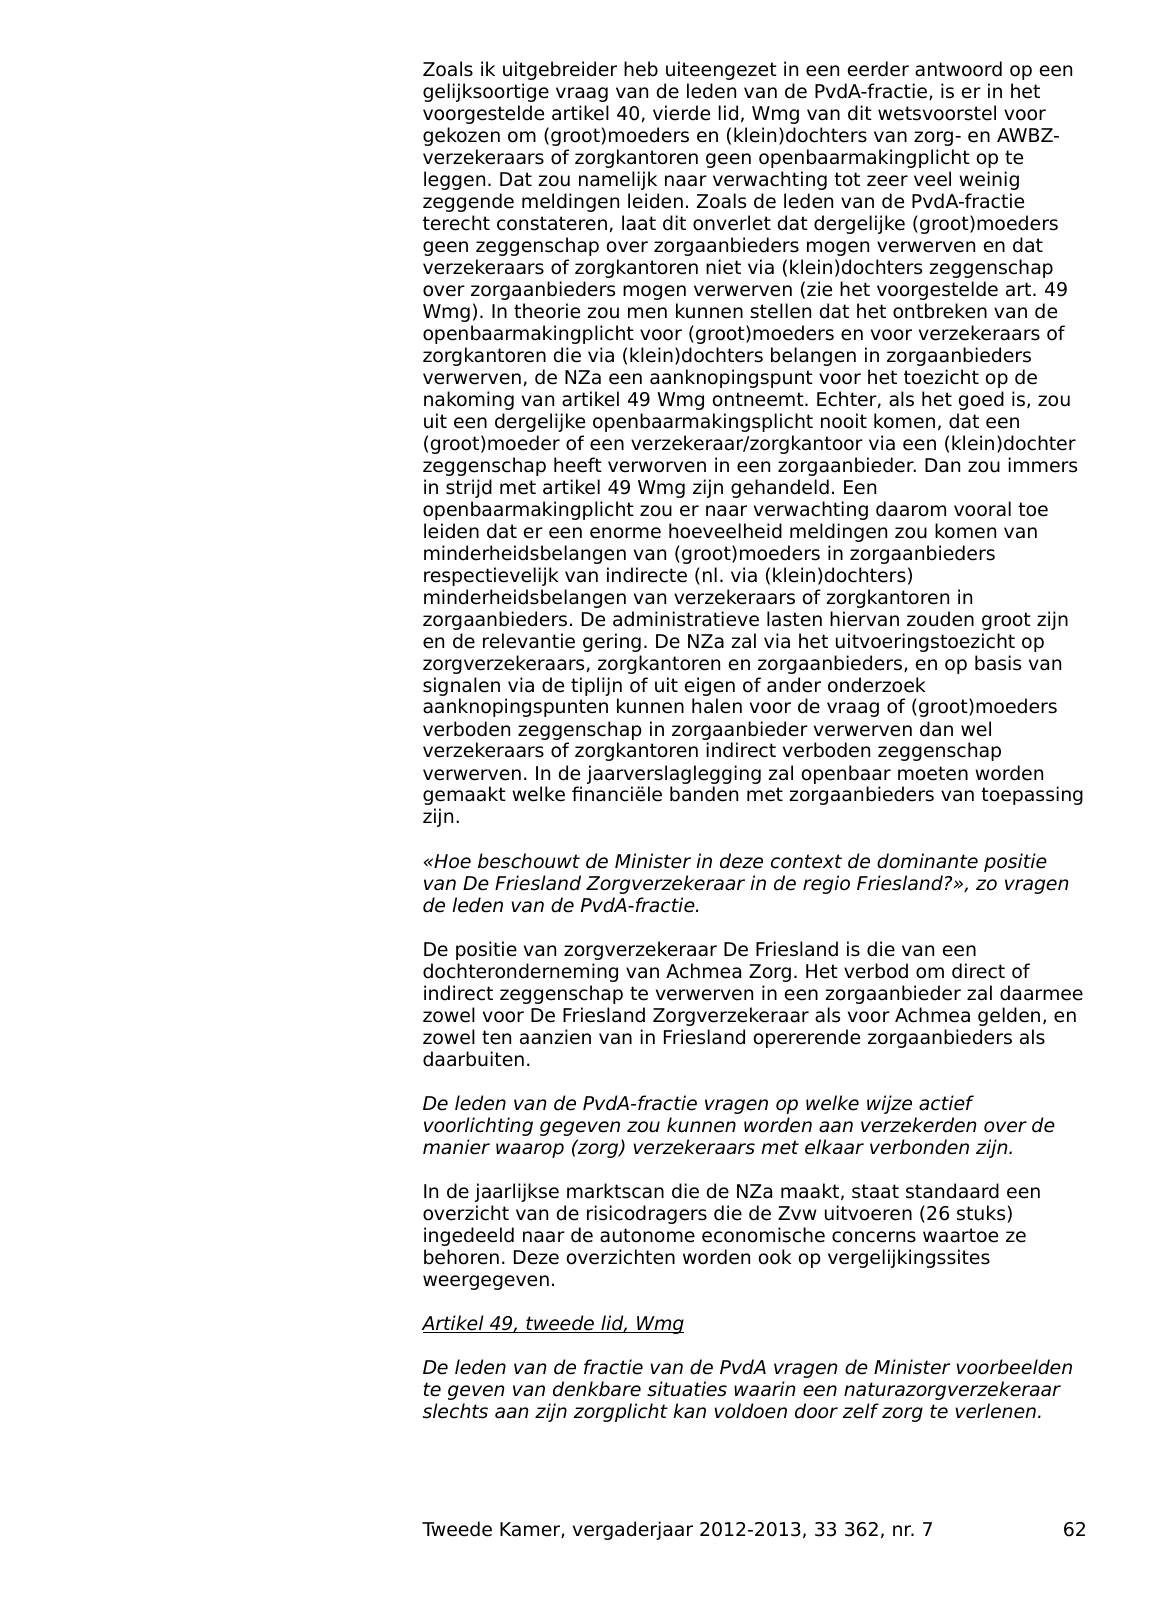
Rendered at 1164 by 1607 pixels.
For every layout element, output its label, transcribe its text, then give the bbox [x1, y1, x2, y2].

subtitle Artikel 49, tweede lid, Wmg [422, 1313, 1087, 1335]
text «Hoe beschouwt de Minister in deze context de dominante positie van De Friesland Zorgverzekeraar in de regio Friesland?», zo vragen de leden van de PvdA-fractie. [422, 851, 1087, 916]
text Zoals ik uitgebreider heb uiteengezet in een eerder antwoord op een gelijksoortige vraag van de leden van de PvdA-fractie, is er in het voorgestelde artikel 40, vierde lid, Wmg van dit wetsvoorstel voor gekozen om (groot)moeders en (klein)dochters van zorg- en AWBZ-verzekeraars of zorgkantoren geen openbaarmakingplicht op te leggen. Dat zou namelijk naar verwachting tot zeer veel weinig zeggende meldingen leiden. Zoals de leden van de PvdA-fractie terecht constateren, laat dit onverlet dat dergelijke (groot)moeders geen zeggenschap over zorgaanbieders mogen verwerven en dat verzekeraars of zorgkantoren niet via (klein)dochters zeggenschap over zorgaanbieders mogen verwerven (zie het voorgestelde art. 49 Wmg). In theorie zou men kunnen stellen dat het ontbreken van de openbaarmakingplicht voor (groot)moeders en voor verzekeraars of zorgkantoren die via (klein)dochters belangen in zorgaanbieders verwerven, de NZa een aanknopingspunt voor het toezicht op de nakoming van artikel 49 Wmg ontneemt. Echter, als het goed is, zou uit een dergelijke openbaarmakingsplicht nooit komen, dat een (groot)moeder of een verzekeraar/zorgkantoor via een (klein)dochter zeggenschap heeft verworven in een zorgaanbieder. Dan zou immers in strijd met artikel 49 Wmg zijn gehandeld. Een openbaarmakingplicht zou er naar verwachting daarom vooral toe leiden dat er een enorme hoeveelheid meldingen zou komen van minderheidsbelangen van (groot)moeders in zorgaanbieders respectievelijk van indirecte (nl. via (klein)dochters) minderheidsbelangen van verzekeraars of zorgkantoren in zorgaanbieders. De administratieve lasten hiervan zouden groot zijn en de relevantie gering. De NZa zal via het uitvoeringstoezicht op zorgverzekeraars, zorgkantoren en zorgaanbieders, en op basis van signalen via de tiplijn of uit eigen of ander onderzoek aanknopingspunten kunnen halen voor de vraag of (groot)moeders verboden zeggenschap in zorgaanbieder verwerven dan wel verzekeraars of zorgkantoren indirect verboden zeggenschap verwerven. In de jaarverslaglegging zal openbaar moeten worden gemaakt welke financiële banden met zorgaanbieders van toepassing zijn. [422, 59, 1087, 828]
text In de jaarlijkse marktscan die de NZa maakt, staat standaard een overzicht van de risicodragers die de Zvw uitvoeren (26 stuks) ingedeeld naar de autonome economische concerns waartoe ze behoren. Deze overzichten worden ook op vergelijkingssites weergegeven. [422, 1181, 1087, 1291]
text De positie van zorgverzekeraar De Friesland is die van een dochteronderneming van Achmea Zorg. Het verbod om direct of indirect zeggenschap te verwerven in een zorgaanbieder zal daarmee zowel voor De Friesland Zorgverzekeraar als voor Achmea gelden, en zowel ten aanzien van in Friesland opererende zorgaanbieders als daarbuiten. [422, 939, 1087, 1071]
text De leden van de PvdA-fractie vragen op welke wijze actief voorlichting gegeven zou kunnen worden aan verzekerden over de manier waarop (zorg) verzekeraars met elkaar verbonden zijn. [422, 1093, 1087, 1159]
text De leden van de fractie van de PvdA vragen de Minister voorbeelden te geven van denkbare situaties waarin een naturazorgverzekeraar slechts aan zijn zorgplicht kan voldoen door zelf zorg te verlenen. [422, 1357, 1087, 1423]
